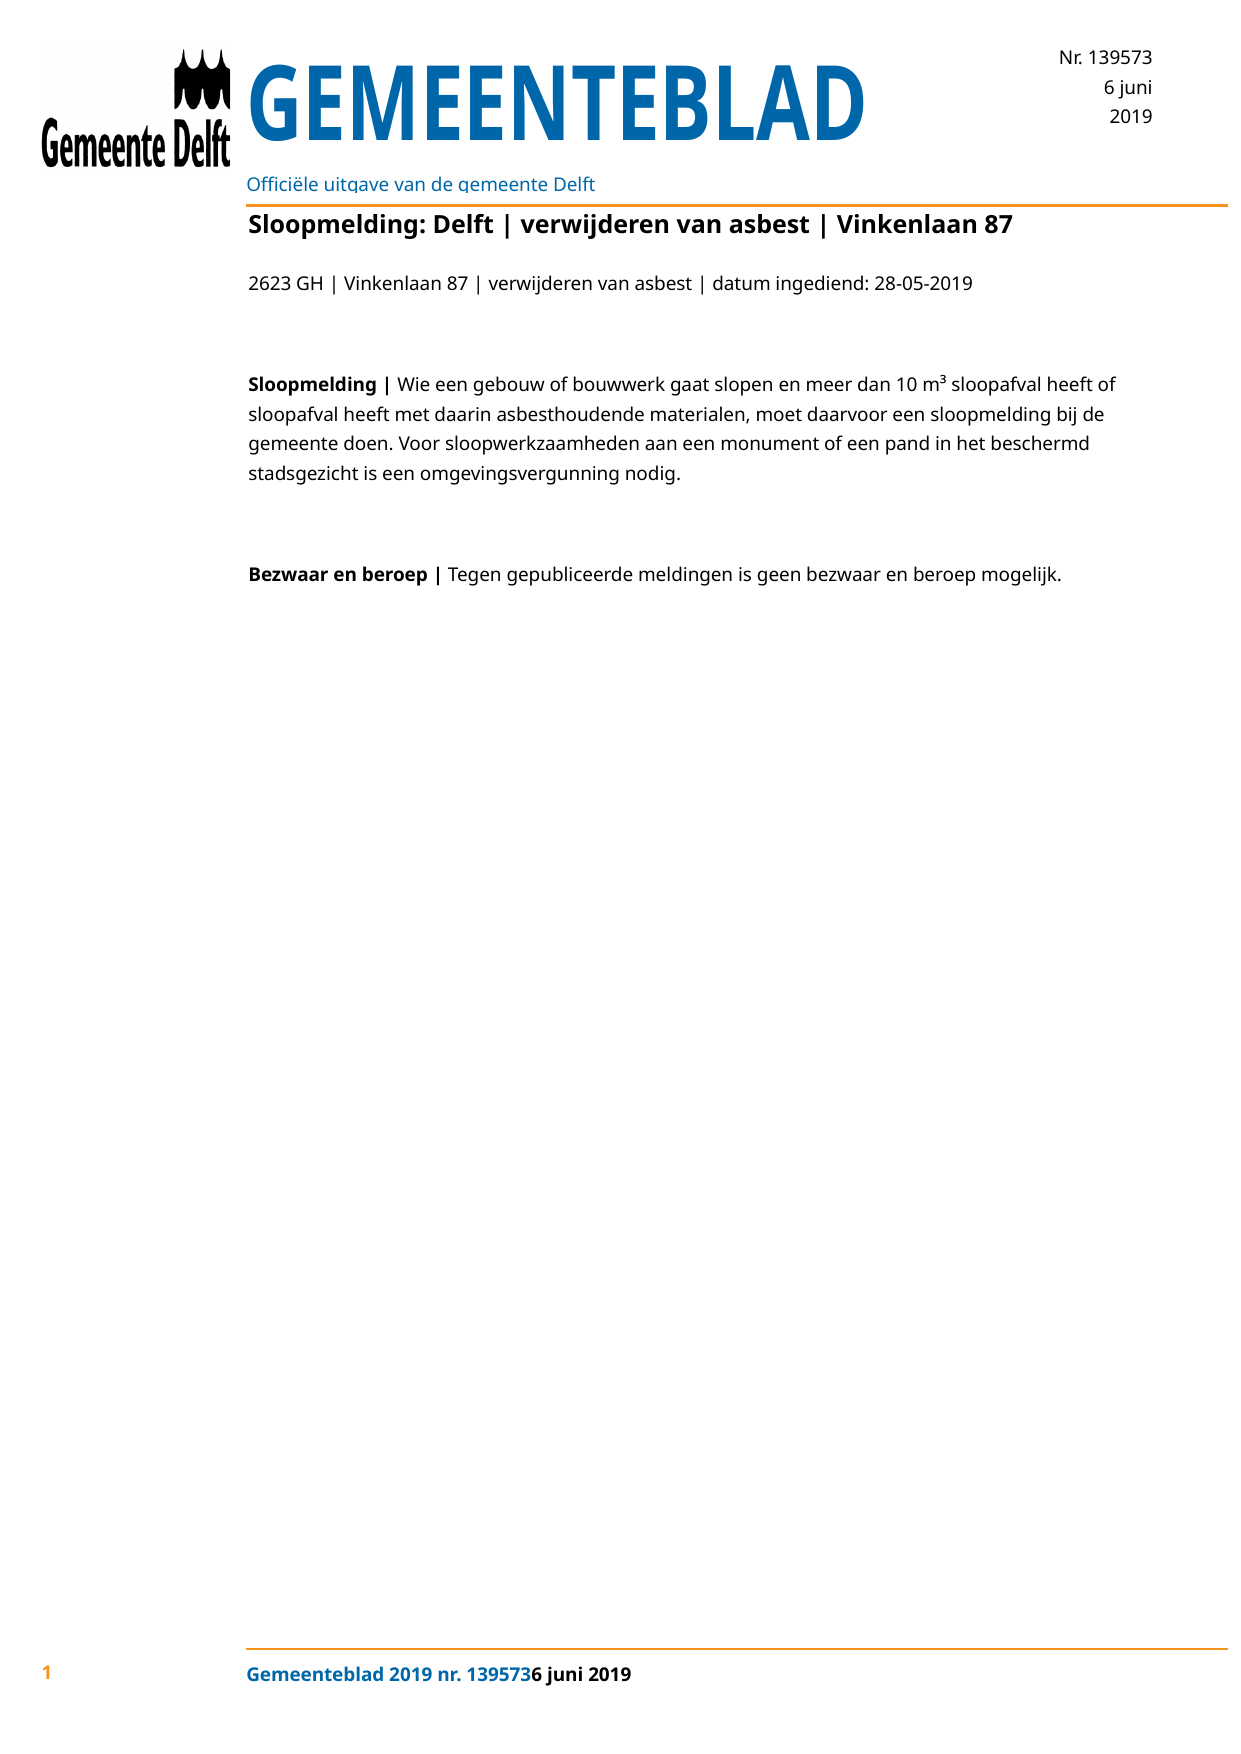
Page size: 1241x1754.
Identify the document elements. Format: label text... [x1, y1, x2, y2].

text Sloopmelding: Delft | verwijderen van asbest | Vinkenlaan 87 [248, 207, 1152, 241]
picture [41, 47, 231, 172]
text Sloopmelding | Wie een gebouw of bouwwerk gaat slopen en meer dan 10 m³ sloopafval heeft of sloopafval heeft met daarin asbesthoudende materialen, moet daarvoor een sloopmelding bij de gemeente doen. Voor sloopwerkzaamheden aan een monument of een pand in het beschermd stadsgezicht is een omgevingsvergunning nodig. [248, 371, 1152, 486]
text Bezwaar en beroep | Tegen gepubliceerde meldingen is geen bezwaar en beroep mogelijk. [248, 561, 1152, 586]
text 2623 GH | Vinkenlaan 87 | verwijderen van asbest | datum ingediend: 28-05-2019 [248, 270, 1152, 296]
